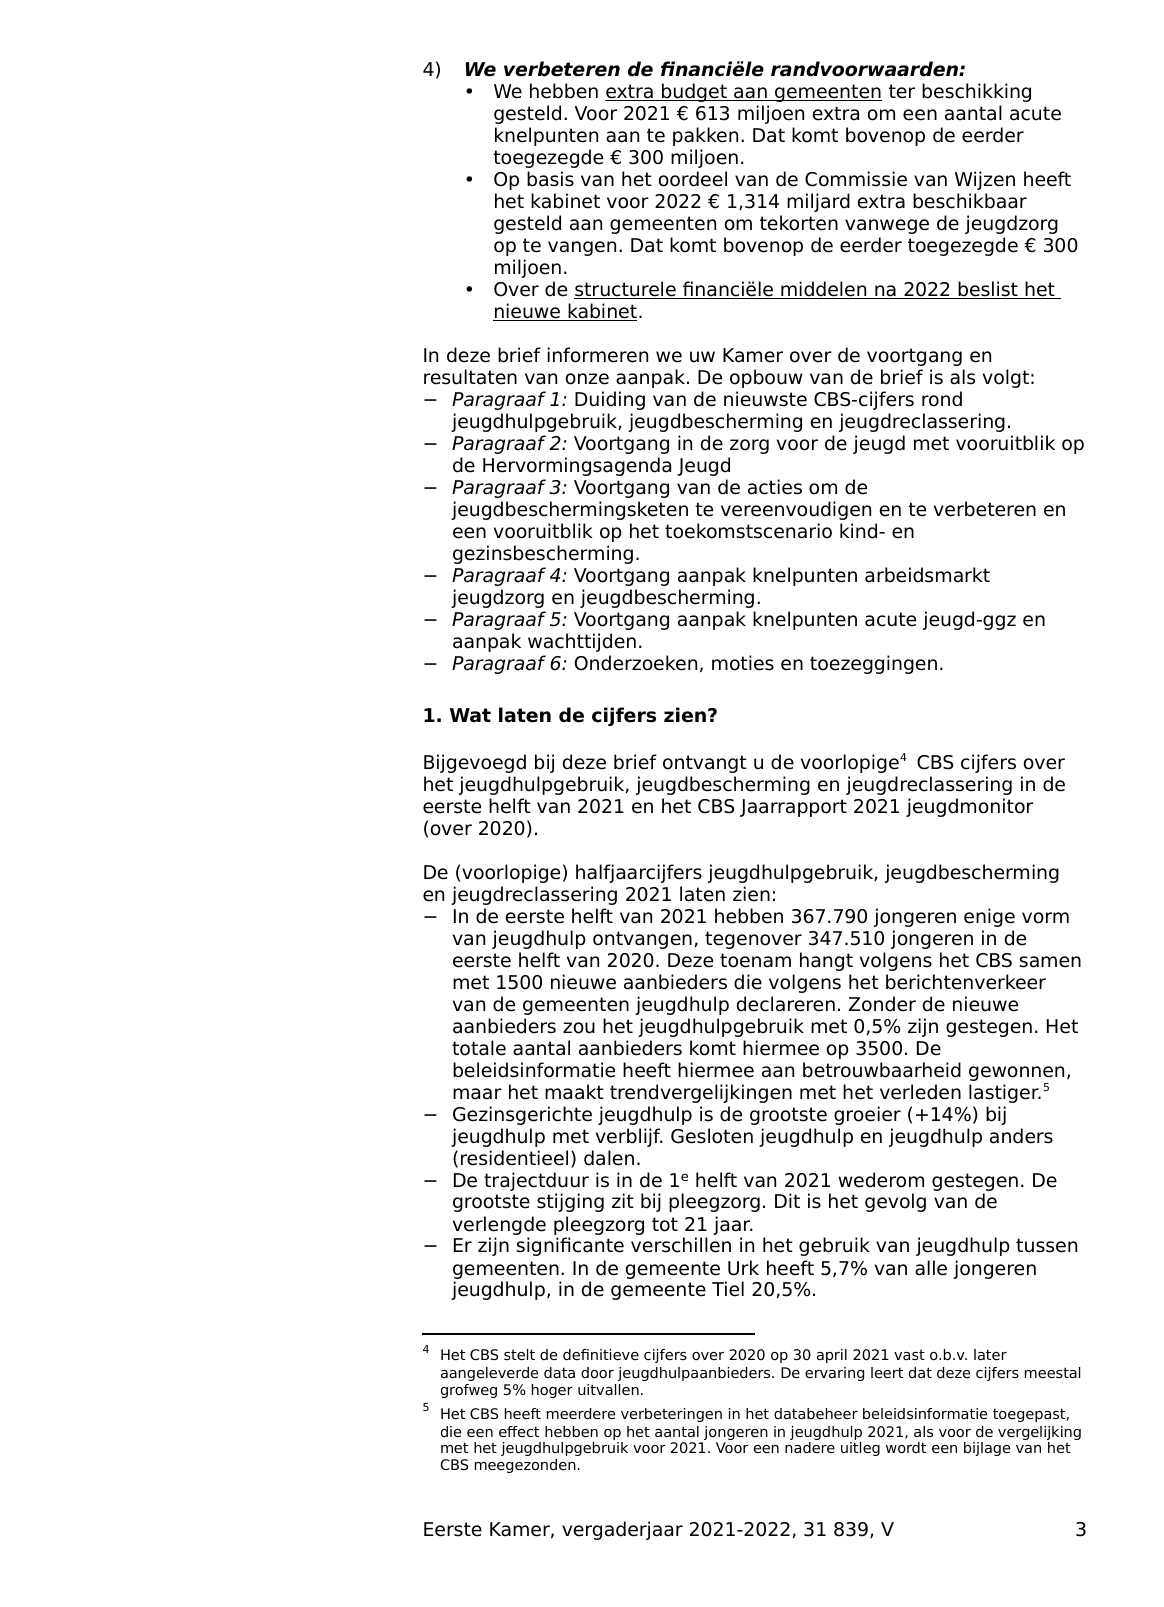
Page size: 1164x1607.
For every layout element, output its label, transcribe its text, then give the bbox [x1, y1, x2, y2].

text De (voorlopige) halfjaarcijfers jeugdhulpgebruik, jeugdbescherming en jeugdreclassering 2021 laten zien: [422, 862, 1087, 906]
text − De trajectduur is in de 1e helft van 2021 wederom gestegen. De grootste stijging zit bij pleegzorg. Dit is het gevolg van de verlengde pleegzorg tot 21 jaar. [422, 1169, 1087, 1235]
text • Op basis van het oordeel van de Commissie van Wijzen heeft het kabinet voor 2022 € 1,314 miljard extra beschikbaar gesteld aan gemeenten om tekorten vanwege de jeugdzorg op te vangen. Dat komt bovenop de eerder toegezegde € 300 miljoen. [464, 169, 1087, 279]
text − Er zijn significante verschillen in het gebruik van jeugdhulp tussen gemeenten. In de gemeente Urk heeft 5,7% van alle jongeren jeugdhulp, in de gemeente Tiel 20,5%. [422, 1235, 1087, 1301]
text 4) We verbeteren de financiële randvoorwaarden: [422, 59, 1087, 81]
text • Over de structurele financiële middelen na 2022 beslist het nieuwe kabinet. [464, 279, 1087, 323]
text Het CBS stelt de definitieve cijfers over 2020 op 30 april 2021 vast o.b.v. later aangeleverde data door jeugdhulpaanbieders. De ervaring leert dat deze cijfers meestal grofweg 5% hoger uitvallen. [422, 1343, 1087, 1399]
text − Paragraaf 1: Duiding van de nieuwste CBS-cijfers rond jeugdhulpgebruik, jeugdbescherming en jeugdreclassering. [422, 389, 1087, 433]
text − In de eerste helft van 2021 hebben 367.790 jongeren enige vorm van jeugdhulp ontvangen, tegenover 347.510 jongeren in de eerste helft van 2020. Deze toenam hangt volgens het CBS samen met 1500 nieuwe aanbieders die volgens het berichtenverkeer van de gemeenten jeugdhulp declareren. Zonder de nieuwe aanbieders zou het jeugdhulpgebruik met 0,5% zijn gestegen. Het totale aantal aanbieders komt hiermee op 3500. De beleidsinformatie heeft hiermee aan betrouwbaarheid gewonnen, maar het maakt trendvergelijkingen met het verleden lastiger. [422, 906, 1087, 1103]
text − Paragraaf 2: Voortgang in de zorg voor de jeugd met vooruitblik op de Hervormingsagenda Jeugd [422, 433, 1087, 477]
text • We hebben extra budget aan gemeenten ter beschikking gesteld. Voor 2021 € 613 miljoen extra om een aantal acute knelpunten aan te pakken. Dat komt bovenop de eerder toegezegde € 300 miljoen. [464, 81, 1087, 169]
text − Paragraaf 6: Onderzoeken, moties en toezeggingen. [422, 653, 1087, 675]
text Het CBS heeft meerdere verbeteringen in het databeheer beleidsinformatie toegepast, die een effect hebben op het aantal jongeren in jeugdhulp 2021, als voor de vergelijking met het jeugdhulpgebruik voor 2021. Voor een nadere uitleg wordt een bijlage van het CBS meegezonden. [422, 1402, 1087, 1474]
subtitle 1. Wat laten de cijfers zien? [422, 705, 1087, 727]
text − Paragraaf 3: Voortgang van de acties om de jeugdbeschermingsketen te vereenvoudigen en te verbeteren en een vooruitblik op het toekomstscenario kind- en gezinsbescherming. [422, 477, 1087, 565]
text − Paragraaf 4: Voortgang aanpak knelpunten arbeidsmarkt jeugdzorg en jeugdbescherming. [422, 565, 1087, 609]
text Bijgevoegd bij deze brief ontvangt u de voorlopige CBS cijfers over het jeugdhulpgebruik, jeugdbescherming en jeugdreclassering in de eerste helft van 2021 en het CBS Jaarrapport 2021 jeugdmonitor (over 2020). [422, 752, 1087, 839]
text In deze brief informeren we uw Kamer over de voortgang en resultaten van onze aanpak. De opbouw van de brief is als volgt: [422, 345, 1087, 389]
text − Gezinsgerichte jeugdhulp is de grootste groeier (+14%) bij jeugdhulp met verblijf. Gesloten jeugdhulp en jeugdhulp anders (residentieel) dalen. [422, 1103, 1087, 1169]
text − Paragraaf 5: Voortgang aanpak knelpunten acute jeugd-ggz en aanpak wachttijden. [422, 609, 1087, 653]
